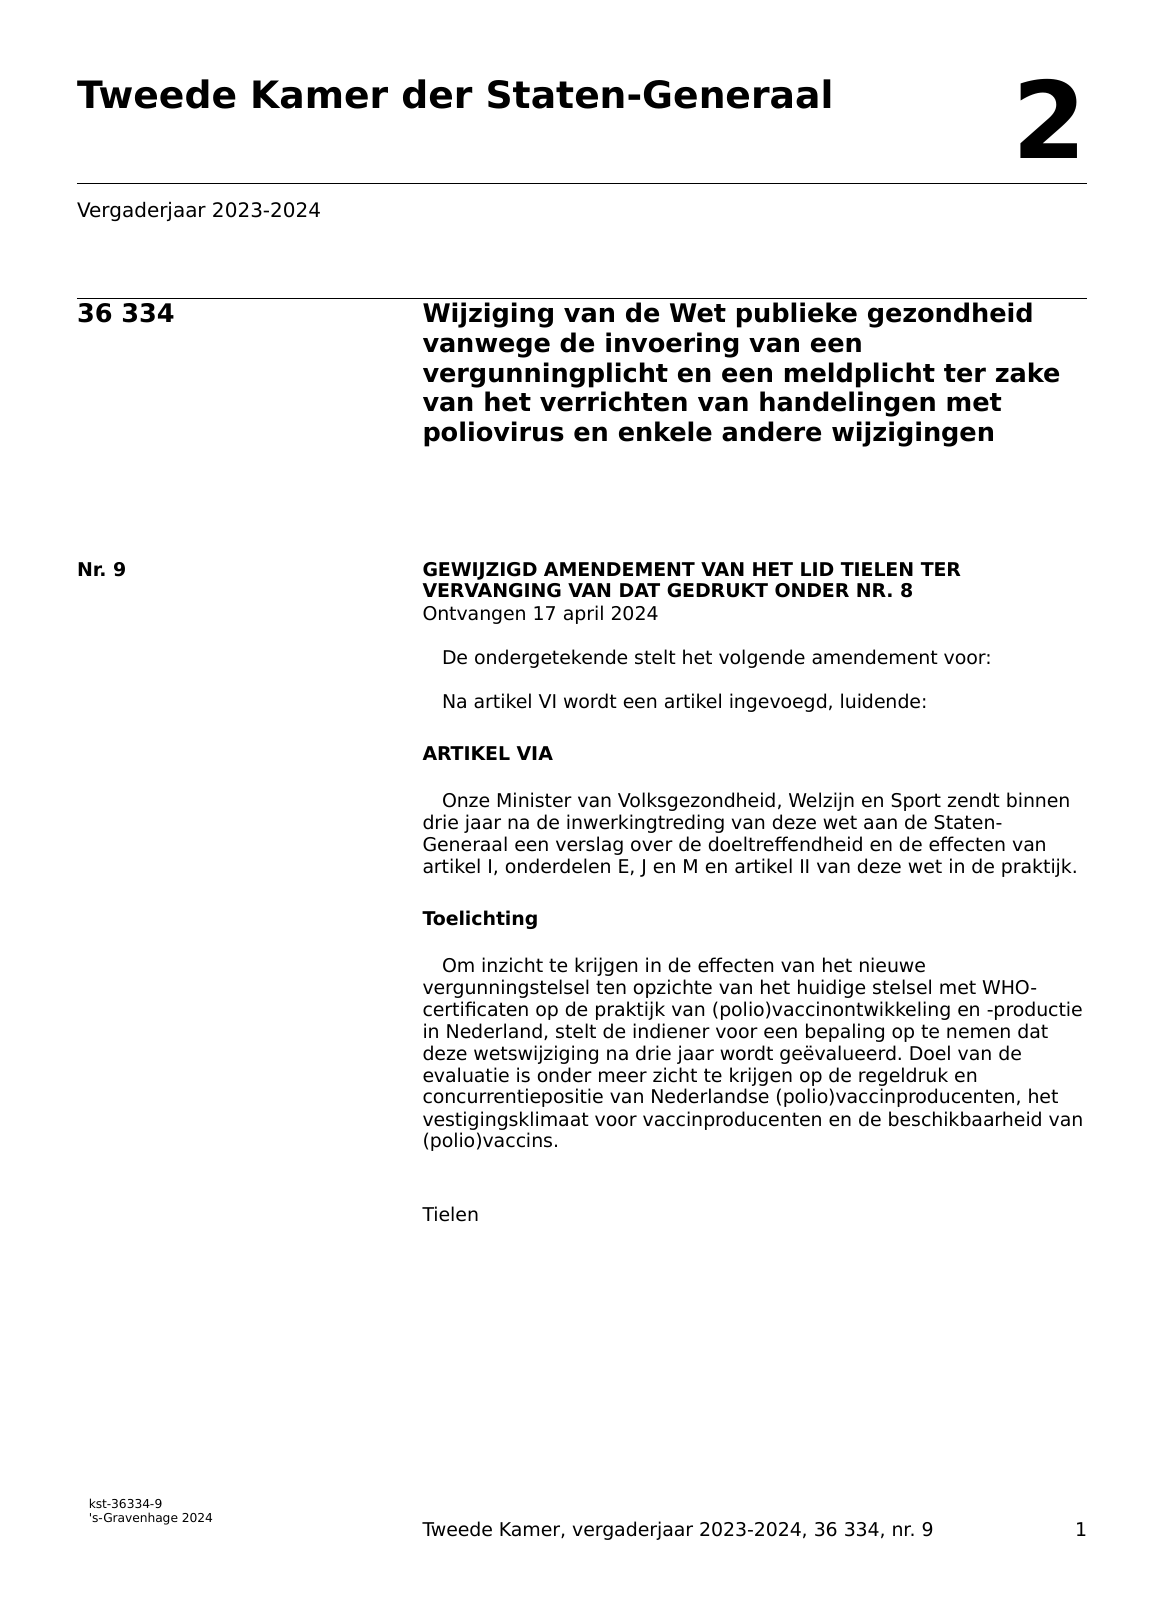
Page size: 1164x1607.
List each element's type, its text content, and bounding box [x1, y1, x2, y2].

subtitle 36 334 Wijziging van de Wet publieke gezondheid vanwege de invoering van een vergunningplicht en een meldplicht ter zake van het verrichten van handelingen met poliovirus en enkele andere wijzigingen [77, 299, 1087, 447]
table_header 2 [886, 59, 1087, 183]
text 's-Gravenhage 2024 [88, 1511, 323, 1525]
text Ontvangen 17 april 2024 [422, 602, 1087, 624]
text De ondergetekende stelt het volgende amendement voor: [422, 647, 1087, 668]
subtitle Toelichting [422, 908, 1087, 929]
table_cell Vergaderjaar 2023-2024 [77, 184, 1087, 298]
subtitle Nr. 9 GEWIJZIGD AMENDEMENT VAN HET LID TIELEN TER VERVANGING VAN DAT GEDRUKT ONDER NR. 8 [77, 558, 1087, 602]
text kst-36334-9 [88, 1497, 323, 1511]
text Onze Minister van Volksgezondheid, Welzijn en Sport zendt binnen drie jaar na de inwerkingtreding van deze wet aan de Staten-Generaal een verslag over de doeltreffendheid en de effecten van artikel I, onderdelen E, J en M en artikel II van deze wet in de praktijk. [422, 790, 1087, 878]
text Tielen [422, 1182, 1087, 1226]
text Om inzicht te krijgen in de effecten van het nieuwe vergunningstelsel ten opzichte van het huidige stelsel met WHO-certificaten op de praktijk van (polio)vaccinontwikkeling en -productie in Nederland, stelt de indiener voor een bepaling op te nemen dat deze wetswijziging na drie jaar wordt geëvalueerd. Doel van de evaluatie is onder meer zicht te krijgen op de regeldruk en concurrentiepositie van Nederlandse (polio)vaccinproducenten, het vestigingsklimaat voor vaccinproducenten en de beschikbaarheid van (polio)vaccins. [422, 954, 1087, 1152]
text Na artikel VI wordt een artikel ingevoegd, luidende: [422, 691, 1087, 713]
subtitle ARTIKEL VIA [422, 743, 1087, 765]
table_header Tweede Kamer der Staten-Generaal [77, 59, 886, 183]
